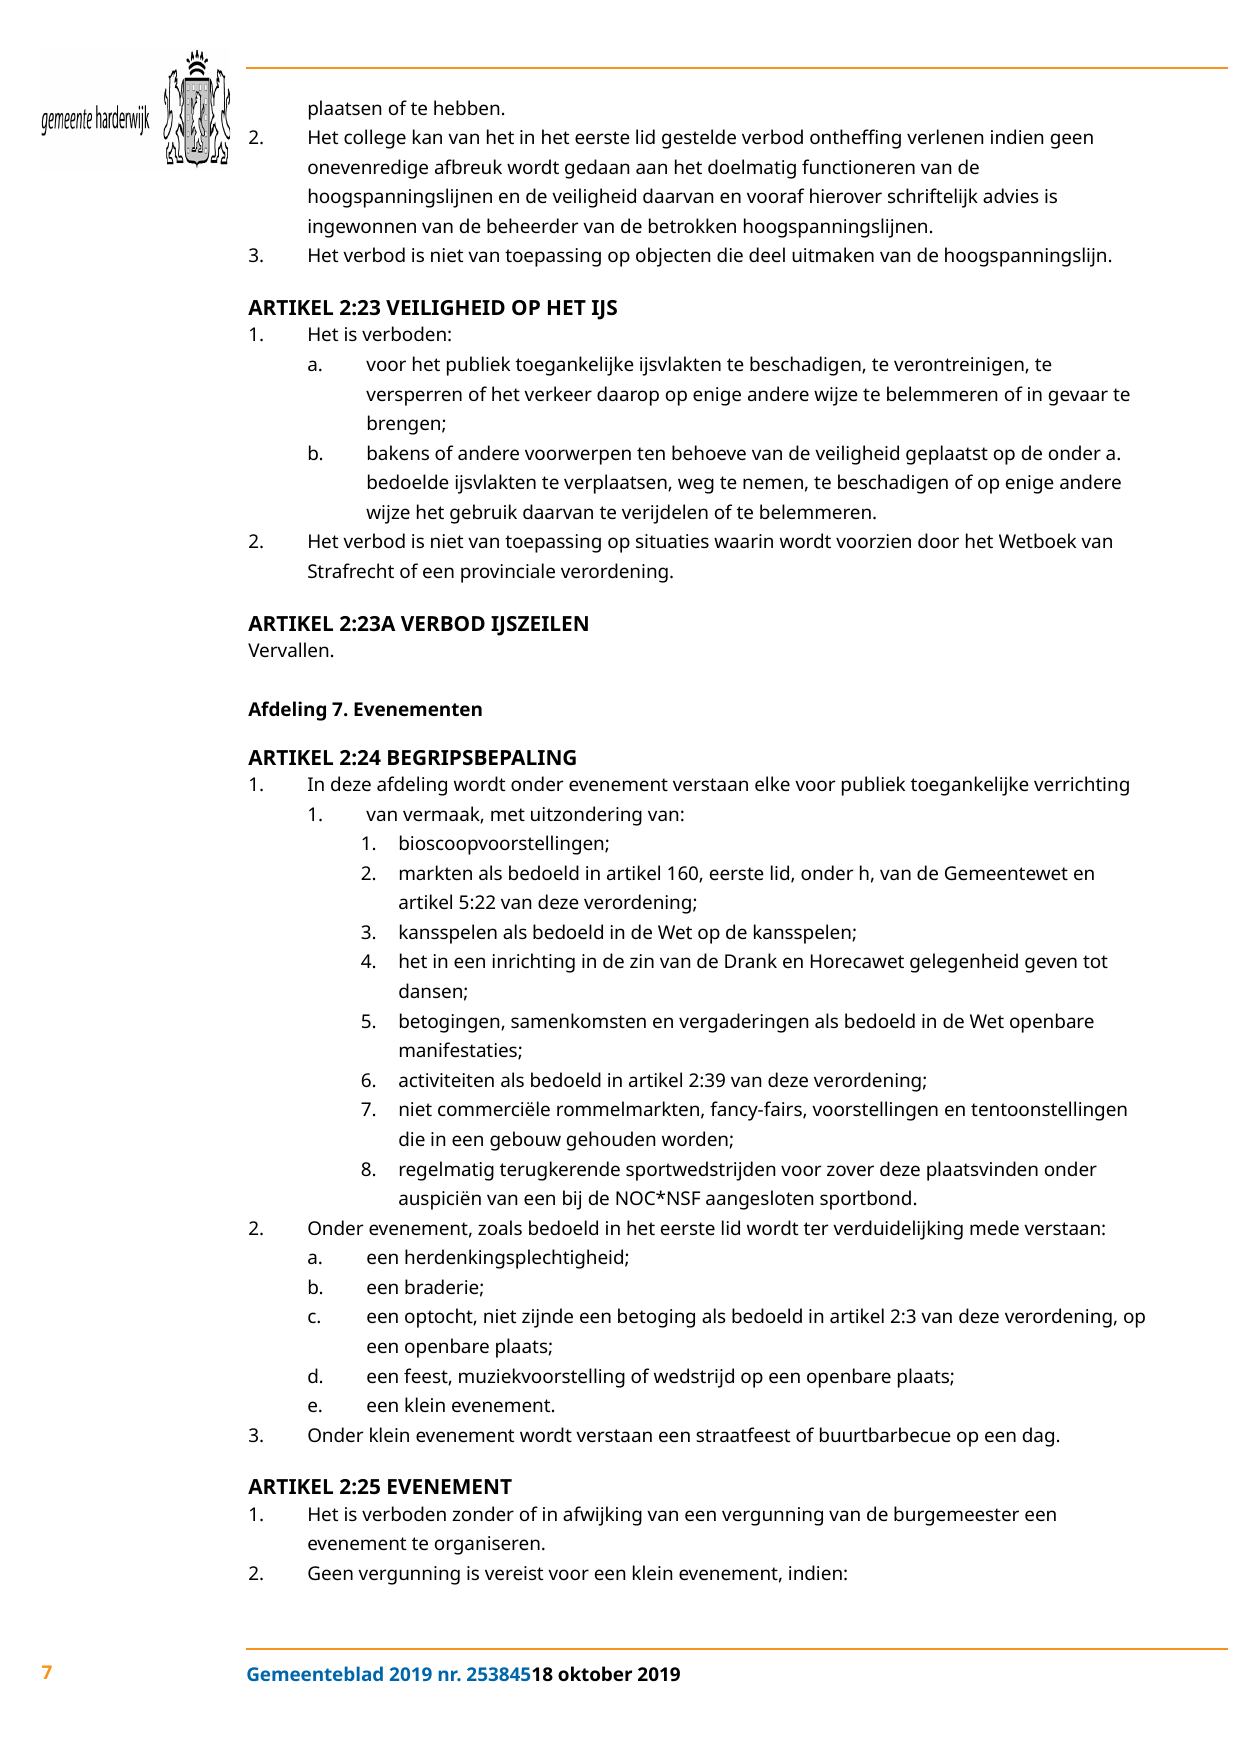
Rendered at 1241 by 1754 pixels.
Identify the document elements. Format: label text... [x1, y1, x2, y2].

list een feest, muziekvoorstelling of wedstrijd op een openbare plaats; [307, 1363, 1152, 1389]
list Onder klein evenement wordt verstaan een straatfeest of buurtbarbecue op een dag. [248, 1422, 1152, 1448]
text ARTIKEL 2:25 EVENEMENT [248, 1472, 1152, 1501]
text ARTIKEL 2:24 BEGRIPSBEPALING [248, 743, 1152, 771]
picture [41, 47, 231, 172]
text Afdeling 7. Evenementen [248, 696, 1152, 722]
list activiteiten als bedoeld in artikel 2:39 van deze verordening; [361, 1067, 1152, 1093]
list Onder evenement, zoals bedoeld in het eerste lid wordt ter verduidelijking mede verstaan: [248, 1215, 1152, 1241]
list Het verbod is niet van toepassing op situaties waarin wordt voorzien door het Wetboek van Strafrecht of een provinciale verordening. [248, 529, 1152, 584]
list betogingen, samenkomsten en vergaderingen als bedoeld in de Wet openbare manifestaties; [361, 1008, 1152, 1063]
text ARTIKEL 2:23A VERBOD IJSZEILEN [248, 609, 1152, 637]
list Geen vergunning is vereist voor een klein evenement, indien: [248, 1560, 1152, 1586]
list bakens of andere voorwerpen ten behoeve van de veiligheid geplaatst op de onder a. bedoelde ijsvlakten te verplaatsen, weg te nemen, te beschadigen of op enige andere wijze het gebruik daarvan te verijdelen of te belemmeren. [307, 440, 1152, 525]
list In deze afdeling wordt onder evenement verstaan elke voor publiek toegankelijke verrichting [248, 771, 1152, 797]
list markten als bedoeld in artikel 160, eerste lid, onder h, van de Gemeentewet en artikel 5:22 van deze verordening; [361, 860, 1152, 915]
list Het is verboden: [248, 322, 1152, 347]
list Het college kan van het in het eerste lid gestelde verbod ontheffing verlenen indien geen onevenredige afbreuk wordt gedaan aan het doelmatig functioneren van de hoogspanningslijnen en de veiligheid daarvan en vooraf hierover schriftelijk advies is ingewonnen van de beheerder van de betrokken hoogspanningslijnen. [248, 124, 1152, 239]
list kansspelen als bedoeld in de Wet op de kansspelen; [361, 919, 1152, 945]
list bioscoopvoorstellingen; [361, 830, 1152, 856]
list een klein evenement. [307, 1392, 1152, 1418]
list Het is verboden zonder of in afwijking van een vergunning van de burgemeester een evenement te organiseren. [248, 1501, 1152, 1556]
list een braderie; [307, 1274, 1152, 1300]
text ARTIKEL 2:23 VEILIGHEID OP HET IJS [248, 293, 1152, 322]
list het in een inrichting in de zin van de Drank en Horecawet gelegenheid geven tot dansen; [361, 949, 1152, 1004]
list regelmatig terugkerende sportwedstrijden voor zover deze plaatsvinden onder auspiciën van een bij de NOC*NSF aangesloten sportbond. [361, 1156, 1152, 1211]
list Het verbod is niet van toepassing op objecten die deel uitmaken van de hoogspanningslijn. [248, 243, 1152, 268]
list plaatsen of te hebben. [248, 95, 1152, 121]
list een herdenkingsplechtigheid; [307, 1244, 1152, 1270]
text Vervallen. [248, 637, 1152, 663]
list van vermaak, met uitzondering van: [307, 801, 1152, 827]
list niet commerciële rommelmarkten, fancy-fairs, voorstellingen en tentoonstellingen die in een gebouw gehouden worden; [361, 1097, 1152, 1152]
list voor het publiek toegankelijke ijsvlakten te beschadigen, te verontreinigen, te versperren of het verkeer daarop op enige andere wijze te belemmeren of in gevaar te brengen; [307, 351, 1152, 436]
list een optocht, niet zijnde een betoging als bedoeld in artikel 2:3 van deze verordening, op een openbare plaats; [307, 1304, 1152, 1359]
